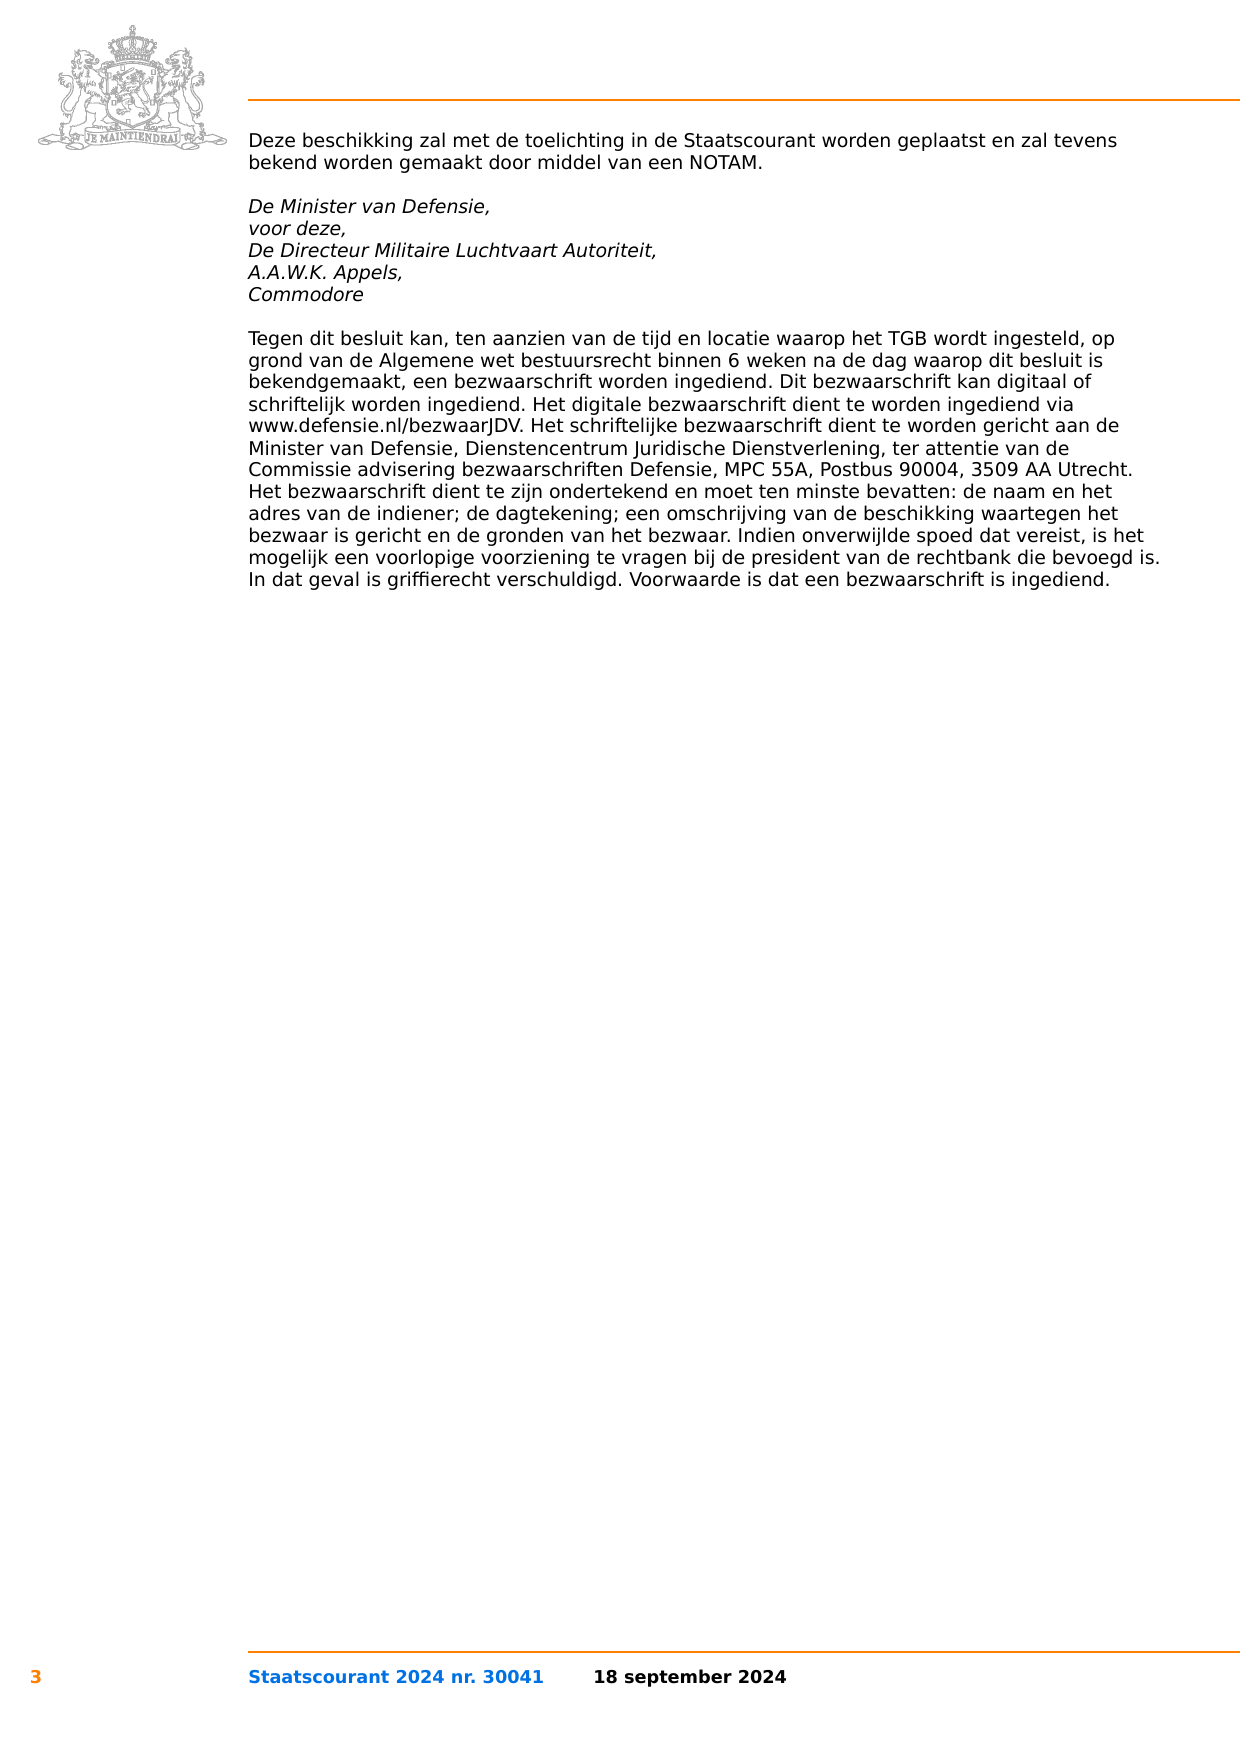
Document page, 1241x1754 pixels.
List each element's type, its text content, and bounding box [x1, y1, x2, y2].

picture [38, 25, 227, 150]
text De Minister van Defensie, voor deze, De Directeur Militaire Luchtvaart Autoriteit, A.A.W.K. Appels, Commodore [248, 196, 1163, 306]
text Tegen dit besluit kan, ten aanzien van de tijd en locatie waarop het TGB wordt ingesteld, op grond van de Algemene wet bestuursrecht binnen 6 weken na de dag waarop dit besluit is bekendgemaakt, een bezwaarschrift worden ingediend. Dit bezwaarschrift kan digitaal of schriftelijk worden ingediend. Het digitale bezwaarschrift dient te worden ingediend via www.defensie.nl/bezwaarJDV. Het schriftelijke bezwaarschrift dient te worden gericht aan de Minister van Defensie, Dienstencentrum Juridische Dienstverlening, ter attentie van de Commissie advisering bezwaarschriften Defensie, MPC 55A, Postbus 90004, 3509 AA Utrecht. Het bezwaarschrift dient te zijn ondertekend en moet ten minste bevatten: de naam en het adres van de indiener; de dagtekening; een omschrijving van de beschikking waartegen het bezwaar is gericht en de gronden van het bezwaar. Indien onverwijlde spoed dat vereist, is het mogelijk een voorlopige voorziening te vragen bij de president van de rechtbank die bevoegd is. In dat geval is griffierecht verschuldigd. Voorwaarde is dat een bezwaarschrift is ingediend. [248, 327, 1163, 591]
text Deze beschikking zal met de toelichting in de Staatscourant worden geplaatst en zal tevens bekend worden gemaakt door middel van een NOTAM. [248, 130, 1163, 174]
